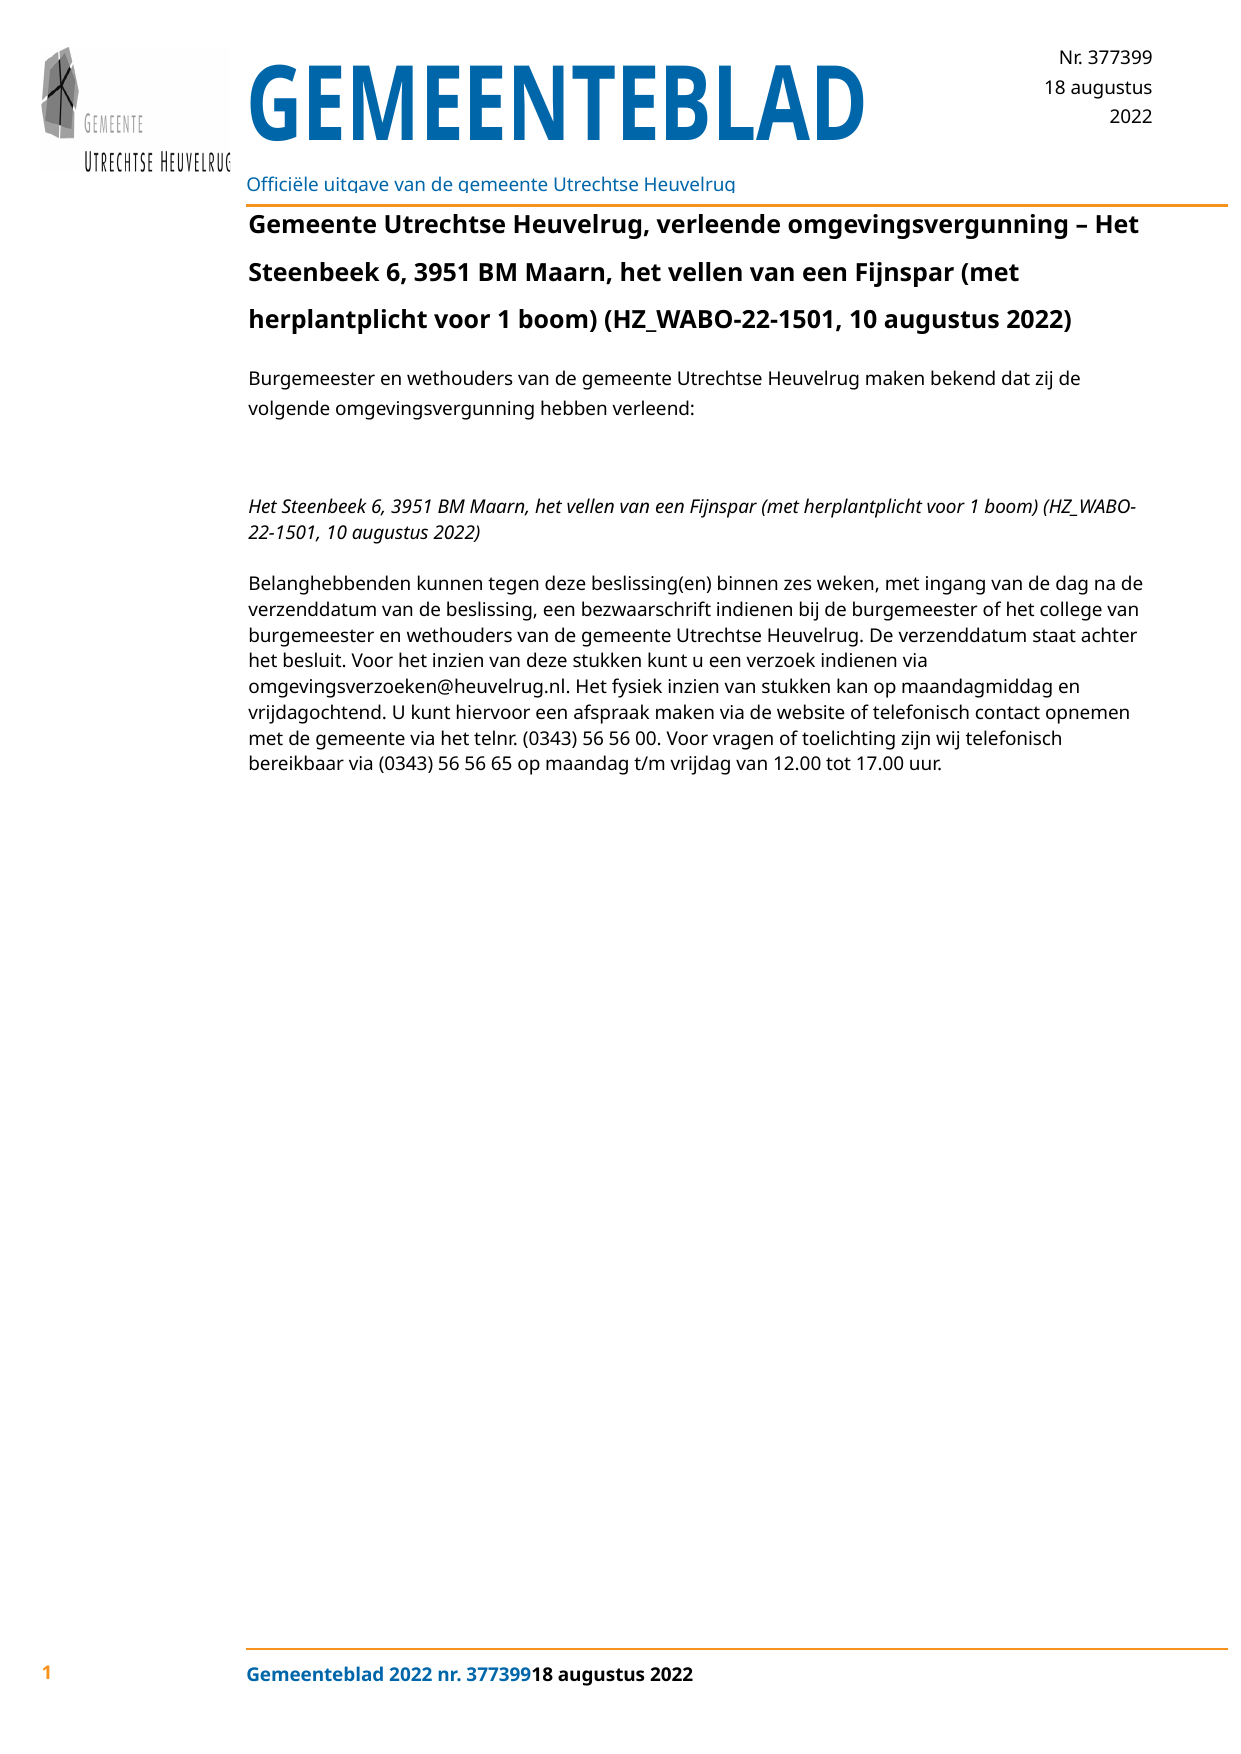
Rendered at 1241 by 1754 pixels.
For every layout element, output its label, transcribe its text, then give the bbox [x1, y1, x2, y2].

text Gemeente Utrechtse Heuvelrug, verleende omgevingsvergunning – Het Steenbeek 6, 3951 BM Maarn, het vellen van een Fijnspar (met herplantplicht voor 1 boom) (HZ_WABO-22-1501, 10 augustus 2022) [248, 207, 1152, 336]
text Belanghebbenden kunnen tegen deze beslissing(en) binnen zes weken, met ingang van de dag na de verzenddatum van de beslissing, een bezwaarschrift indienen bij de burgemeester of het college van burgemeester en wethouders van de gemeente Utrechtse Heuvelrug. De verzenddatum staat achter het besluit. Voor het inzien van deze stukken kunt u een verzoek indienen via omgevingsverzoeken@heuvelrug.nl. Het fysiek inzien van stukken kan op maandagmiddag en vrijdagochtend. U kunt hiervoor een afspraak maken via de website of telefonisch contact opnemen met de gemeente via het telnr. (0343) 56 56 00. Voor vragen of toelichting zijn wij telefonisch bereikbaar via (0343) 56 56 65 op maandag t/m vrijdag van 12.00 tot 17.00 uur. [248, 571, 1152, 776]
text Het Steenbeek 6, 3951 BM Maarn, het vellen van een Fijnspar (met herplantplicht voor 1 boom) (HZ_WABO-22-1501, 10 augustus 2022) [248, 493, 1152, 545]
text Burgemeester en wethouders van de gemeente Utrechtse Heuvelrug maken bekend dat zij de volgende omgevingsvergunning hebben verleend: [248, 366, 1152, 421]
picture [41, 47, 231, 172]
